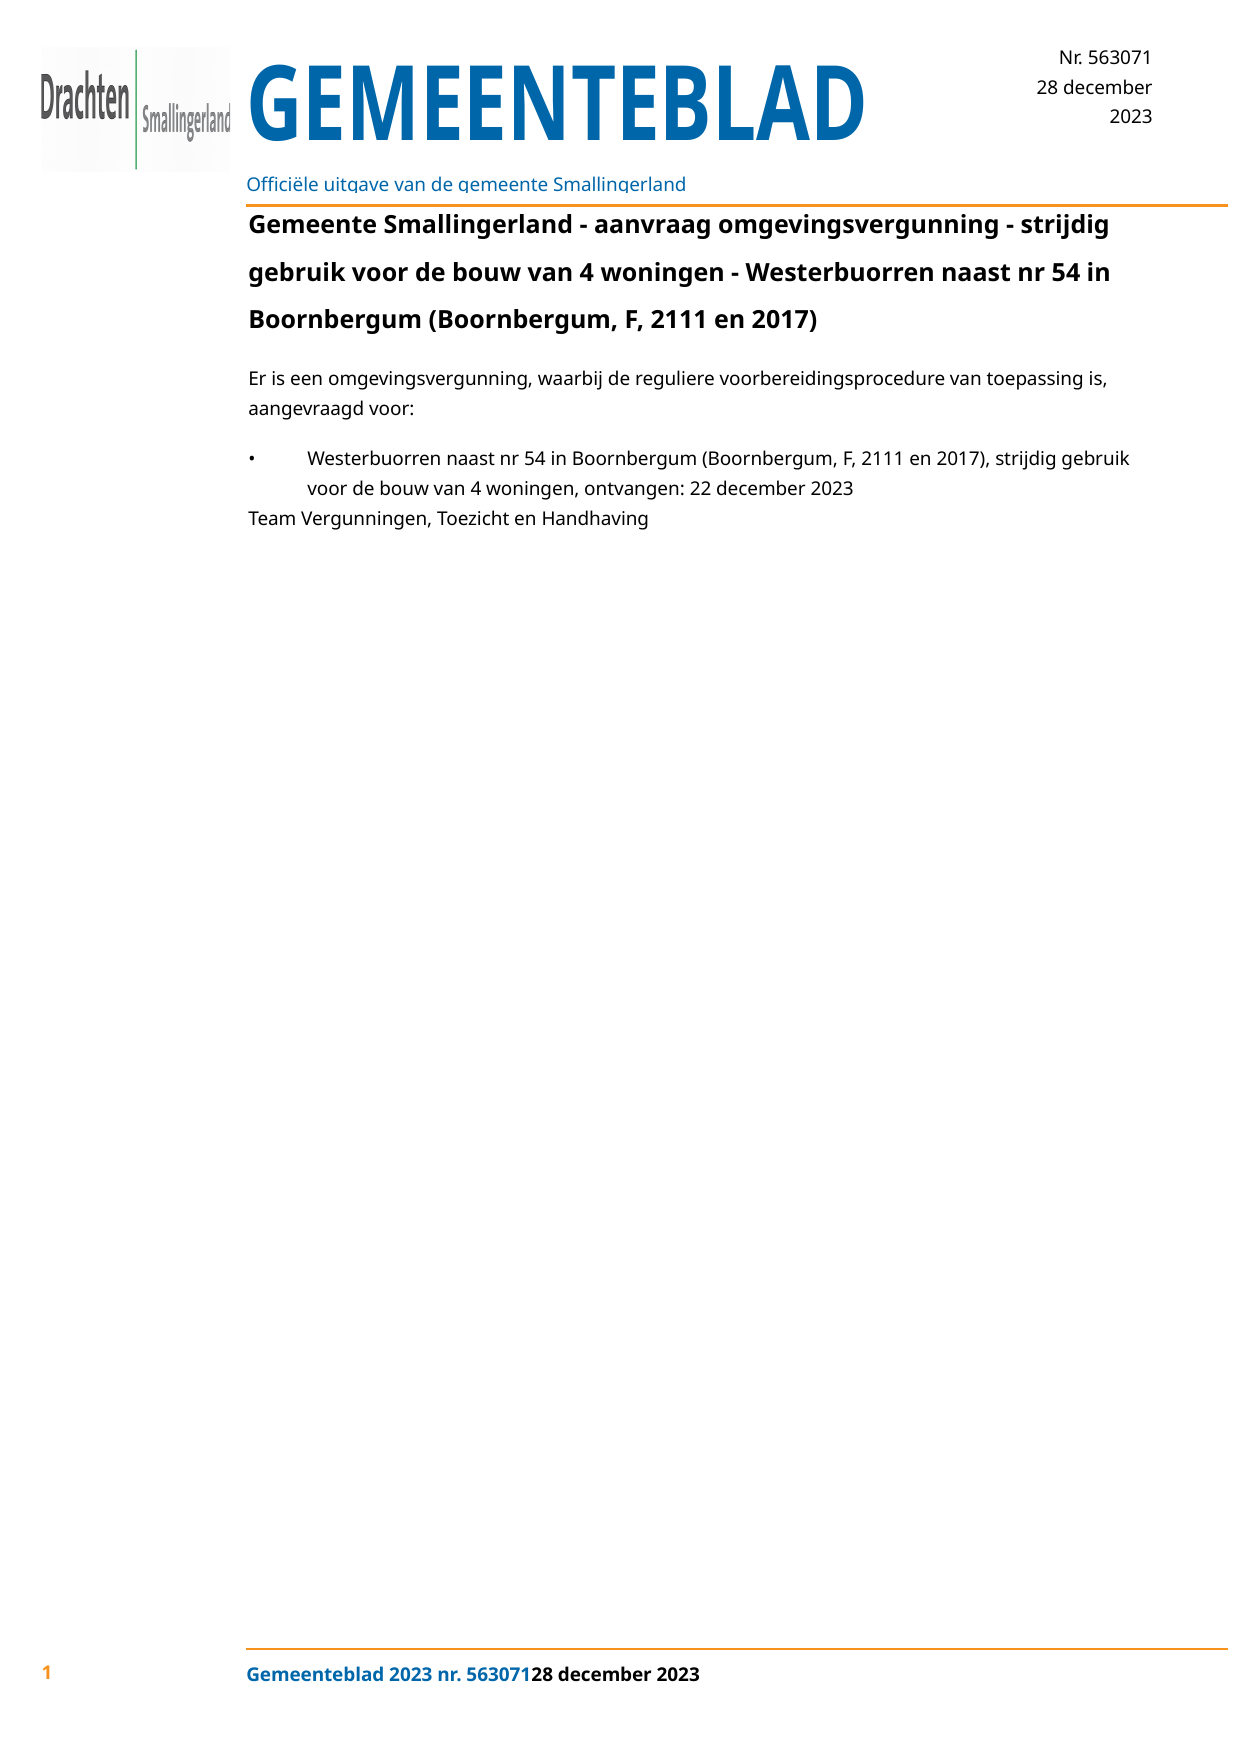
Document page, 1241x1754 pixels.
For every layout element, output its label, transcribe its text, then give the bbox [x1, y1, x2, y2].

text Er is een omgevingsvergunning, waarbij de reguliere voorbereidingsprocedure van toepassing is, aangevraagd voor: [248, 366, 1152, 421]
picture [41, 47, 231, 172]
text Gemeente Smallingerland - aanvraag omgevingsvergunning - strijdig gebruik voor de bouw van 4 woningen - Westerbuorren naast nr 54 in Boornbergum (Boornbergum, F, 2111 en 2017) [248, 207, 1152, 336]
list Westerbuorren naast nr 54 in Boornbergum (Boornbergum, F, 2111 en 2017), strijdig gebruik voor de bouw van 4 woningen, ontvangen: 22 december 2023 [248, 446, 1152, 501]
text Team Vergunningen, Toezicht en Handhaving [248, 505, 1152, 530]
